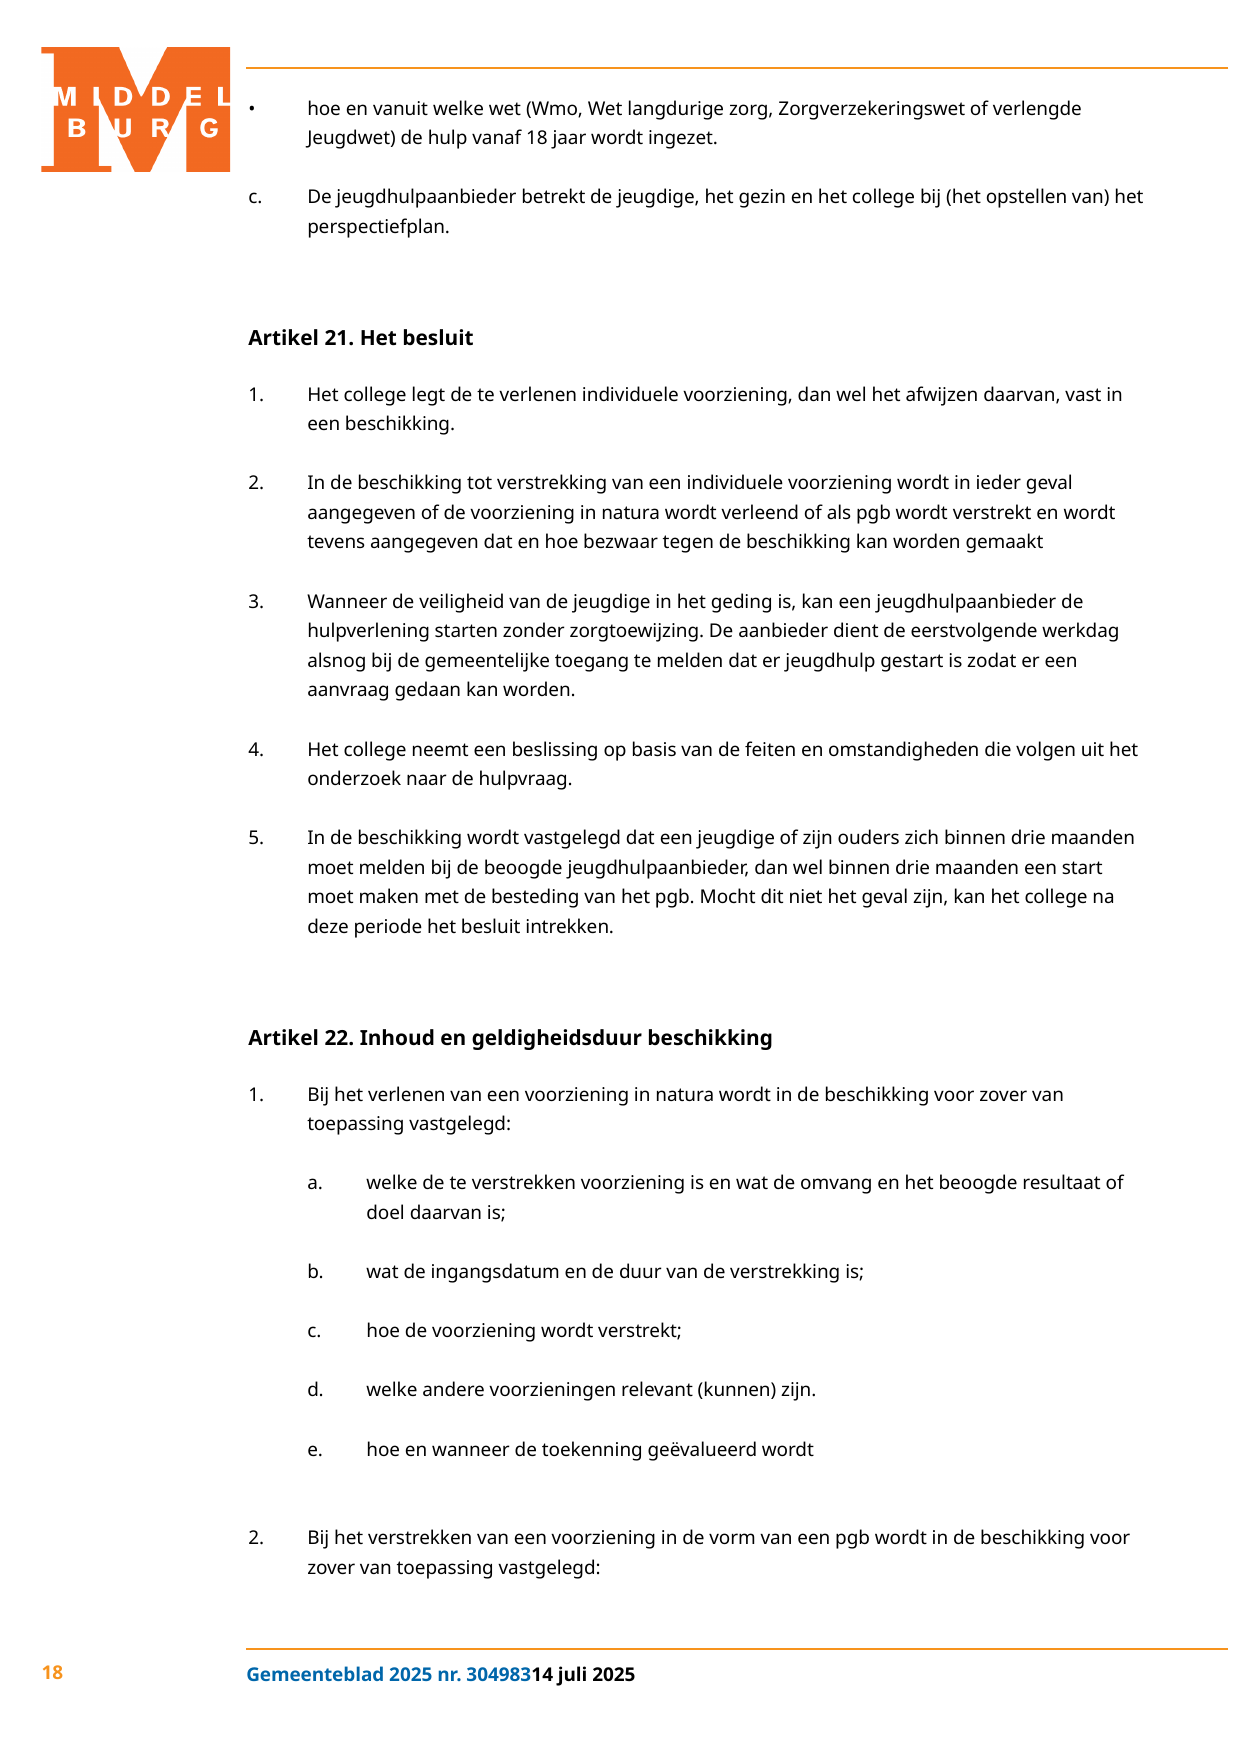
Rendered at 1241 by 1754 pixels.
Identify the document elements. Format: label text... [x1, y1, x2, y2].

list De jeugdhulpaanbieder betrekt de jeugdige, het gezin en het college bij (het opstellen van) het perspectiefplan. [248, 183, 1152, 239]
list Het college legt de te verlenen individuele voorziening, dan wel het afwijzen daarvan, vast in een beschikking. [248, 381, 1152, 436]
list Bij het verlenen van een voorziening in natura wordt in de beschikking voor zover van toepassing vastgelegd: [248, 1081, 1152, 1136]
list hoe en vanuit welke wet (Wmo, Wet langdurige zorg, Zorgverzekeringswet of verlengde Jeugdwet) de hulp vanaf 18 jaar wordt ingezet. [248, 95, 1152, 150]
list welke andere voorzieningen relevant (kunnen) zijn. [307, 1377, 1152, 1402]
list hoe de voorziening wordt verstrekt; [307, 1317, 1152, 1343]
list In de beschikking wordt vastgelegd dat een jeugdige of zijn ouders zich binnen drie maanden moet melden bij de beoogde jeugdhulpaanbieder, dan wel binnen drie maanden een start moet maken met de besteding van het pgb. Mocht dit niet het geval zijn, kan het college na deze periode het besluit intrekken. [248, 824, 1152, 939]
list hoe en wanneer de toekenning geëvalueerd wordt [307, 1436, 1152, 1462]
text Artikel 21. Het besluit [248, 323, 1152, 351]
list Het college neemt een beslissing op basis van de feiten en omstandigheden die volgen uit het onderzoek naar de hulpvraag. [248, 736, 1152, 791]
text Artikel 22. Inhoud en geldigheidsduur beschikking [248, 1023, 1152, 1051]
list Wanneer de veiligheid van de jeugdige in het geding is, kan een jeugdhulpaanbieder de hulpverlening starten zonder zorgtoewijzing. De aanbieder dient de eerstvolgende werkdag alsnog bij de gemeentelijke toegang te melden dat er jeugdhulp gestart is zodat er een aanvraag gedaan kan worden. [248, 588, 1152, 702]
list In de beschikking tot verstrekking van een individuele voorziening wordt in ieder geval aangegeven of de voorziening in natura wordt verleend of als pgb wordt verstrekt en wordt tevens aangegeven dat en hoe bezwaar tegen de beschikking kan worden gemaakt [248, 469, 1152, 554]
list Bij het verstrekken van een voorziening in de vorm van een pgb wordt in de beschikking voor zover van toepassing vastgelegd: [248, 1524, 1152, 1580]
list wat de ingangsdatum en de duur van de verstrekking is; [307, 1258, 1152, 1284]
picture [41, 47, 231, 172]
list welke de te verstrekken voorziening is en wat de omvang en het beoogde resultaat of doel daarvan is; [307, 1169, 1152, 1225]
